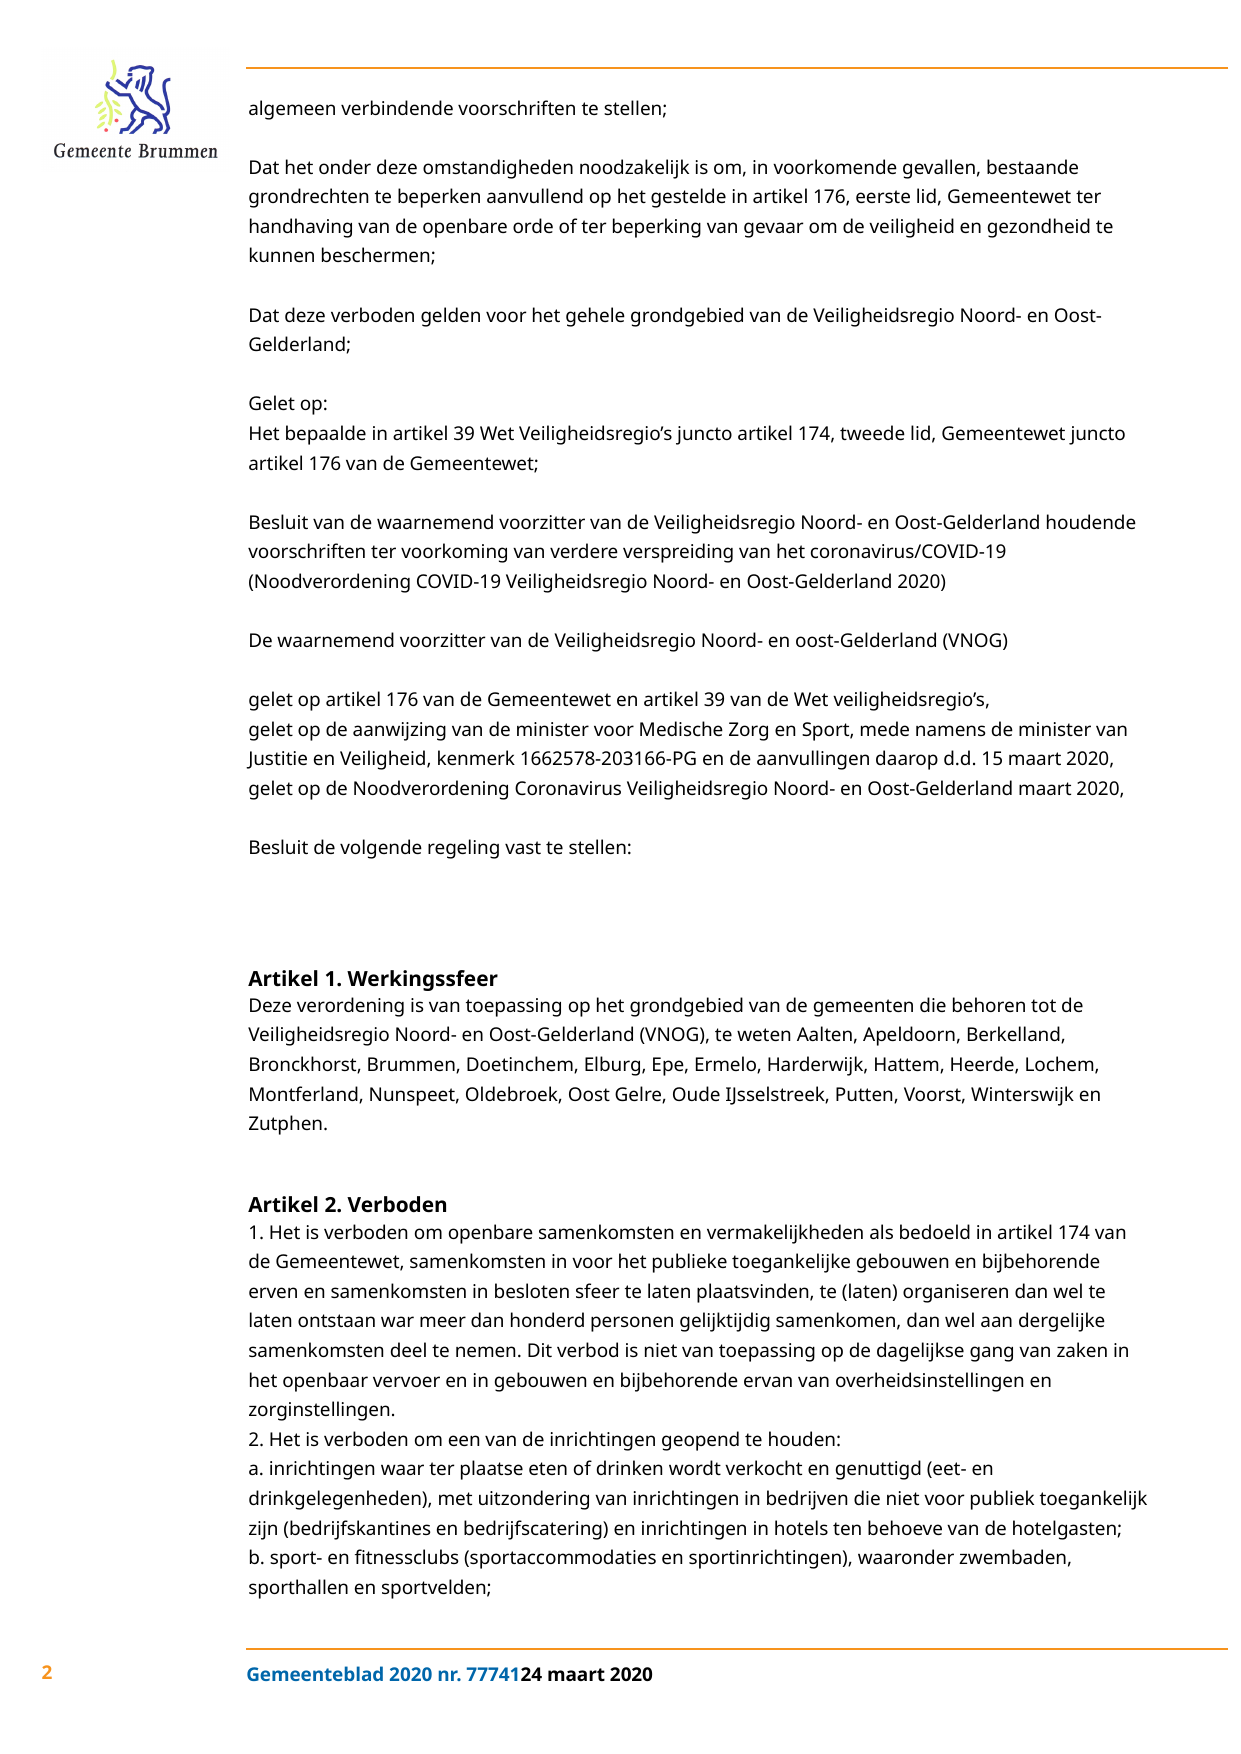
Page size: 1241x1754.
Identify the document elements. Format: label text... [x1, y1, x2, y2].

text Besluit de volgende regeling vast te stellen: [248, 834, 1152, 860]
text 2. Het is verboden om een van de inrichtingen geopend te houden: [248, 1426, 1152, 1452]
text Gelet op: [248, 391, 1152, 416]
text a. inrichtingen waar ter plaatse eten of drinken wordt verkocht en genuttigd (eet- en drinkgelegenheden), met uitzondering van inrichtingen in bedrijven die niet voor publiek toegankelijk zijn (bedrijfskantines en bedrijfscatering) en inrichtingen in hotels ten behoeve van de hotelgasten; [248, 1456, 1152, 1540]
text Dat het onder deze omstandigheden noodzakelijk is om, in voorkomende gevallen, bestaande grondrechten te beperken aanvullend op het gestelde in artikel 176, eerste lid, Gemeentewet ter handhaving van de openbare orde of ter beperking van gevaar om de veiligheid en gezondheid te kunnen beschermen; [248, 154, 1152, 268]
text gelet op artikel 176 van de Gemeentewet en artikel 39 van de Wet veiligheidsregio’s, [248, 686, 1152, 712]
text Het bepaalde in artikel 39 Wet Veiligheidsregio’s juncto artikel 174, tweede lid, Gemeentewet juncto artikel 176 van de Gemeentewet; [248, 420, 1152, 476]
text Artikel 2. Verboden [248, 1190, 1152, 1219]
text Deze verordening is van toepassing op het grondgebied van de gemeenten die behoren tot de Veiligheidsregio Noord- en Oost-Gelderland (VNOG), te weten Aalten, Apeldoorn, Berkelland, Bronckhorst, Brummen, Doetinchem, Elburg, Epe, Ermelo, Harderwijk, Hattem, Heerde, Lochem, Montferland, Nunspeet, Oldebroek, Oost Gelre, Oude IJsselstreek, Putten, Voorst, Winterswijk en Zutphen. [248, 992, 1152, 1136]
text Artikel 1. Werkingssfeer [248, 964, 1152, 992]
picture [41, 47, 231, 172]
text De waarnemend voorzitter van de Veiligheidsregio Noord- en oost-Gelderland (VNOG) [248, 627, 1152, 653]
text Besluit van de waarnemend voorzitter van de Veiligheidsregio Noord- en Oost-Gelderland houdende voorschriften ter voorkoming van verdere verspreiding van het coronavirus/COVID-19 (Noodverordening COVID-19 Veiligheidsregio Noord- en Oost-Gelderland 2020) [248, 509, 1152, 594]
text gelet op de Noodverordening Coronavirus Veiligheidsregio Noord- en Oost-Gelderland maart 2020, [248, 775, 1152, 801]
text b. sport- en fitnessclubs (sportaccommodaties en sportinrichtingen), waaronder zwembaden, sporthallen en sportvelden; [248, 1544, 1152, 1599]
text algemeen verbindende voorschriften te stellen; [248, 95, 1152, 121]
text 1. Het is verboden om openbare samenkomsten en vermakelijkheden als bedoeld in artikel 174 van de Gemeentewet, samenkomsten in voor het publieke toegankelijke gebouwen en bijbehorende erven en samenkomsten in besloten sfeer te laten plaatsvinden, te (laten) organiseren dan wel te laten ontstaan war meer dan honderd personen gelijktijdig samenkomen, dan wel aan dergelijke samenkomsten deel te nemen. Dit verbod is niet van toepassing op de dagelijkse gang van zaken in het openbaar vervoer en in gebouwen en bijbehorende ervan van overheidsinstellingen en zorginstellingen. [248, 1219, 1152, 1422]
text gelet op de aanwijzing van de minister voor Medische Zorg en Sport, mede namens de minister van Justitie en Veiligheid, kenmerk 1662578-203166-PG en de aanvullingen daarop d.d. 15 maart 2020, [248, 716, 1152, 771]
text Dat deze verboden gelden voor het gehele grondgebied van de Veiligheidsregio Noord- en Oost-Gelderland; [248, 302, 1152, 357]
